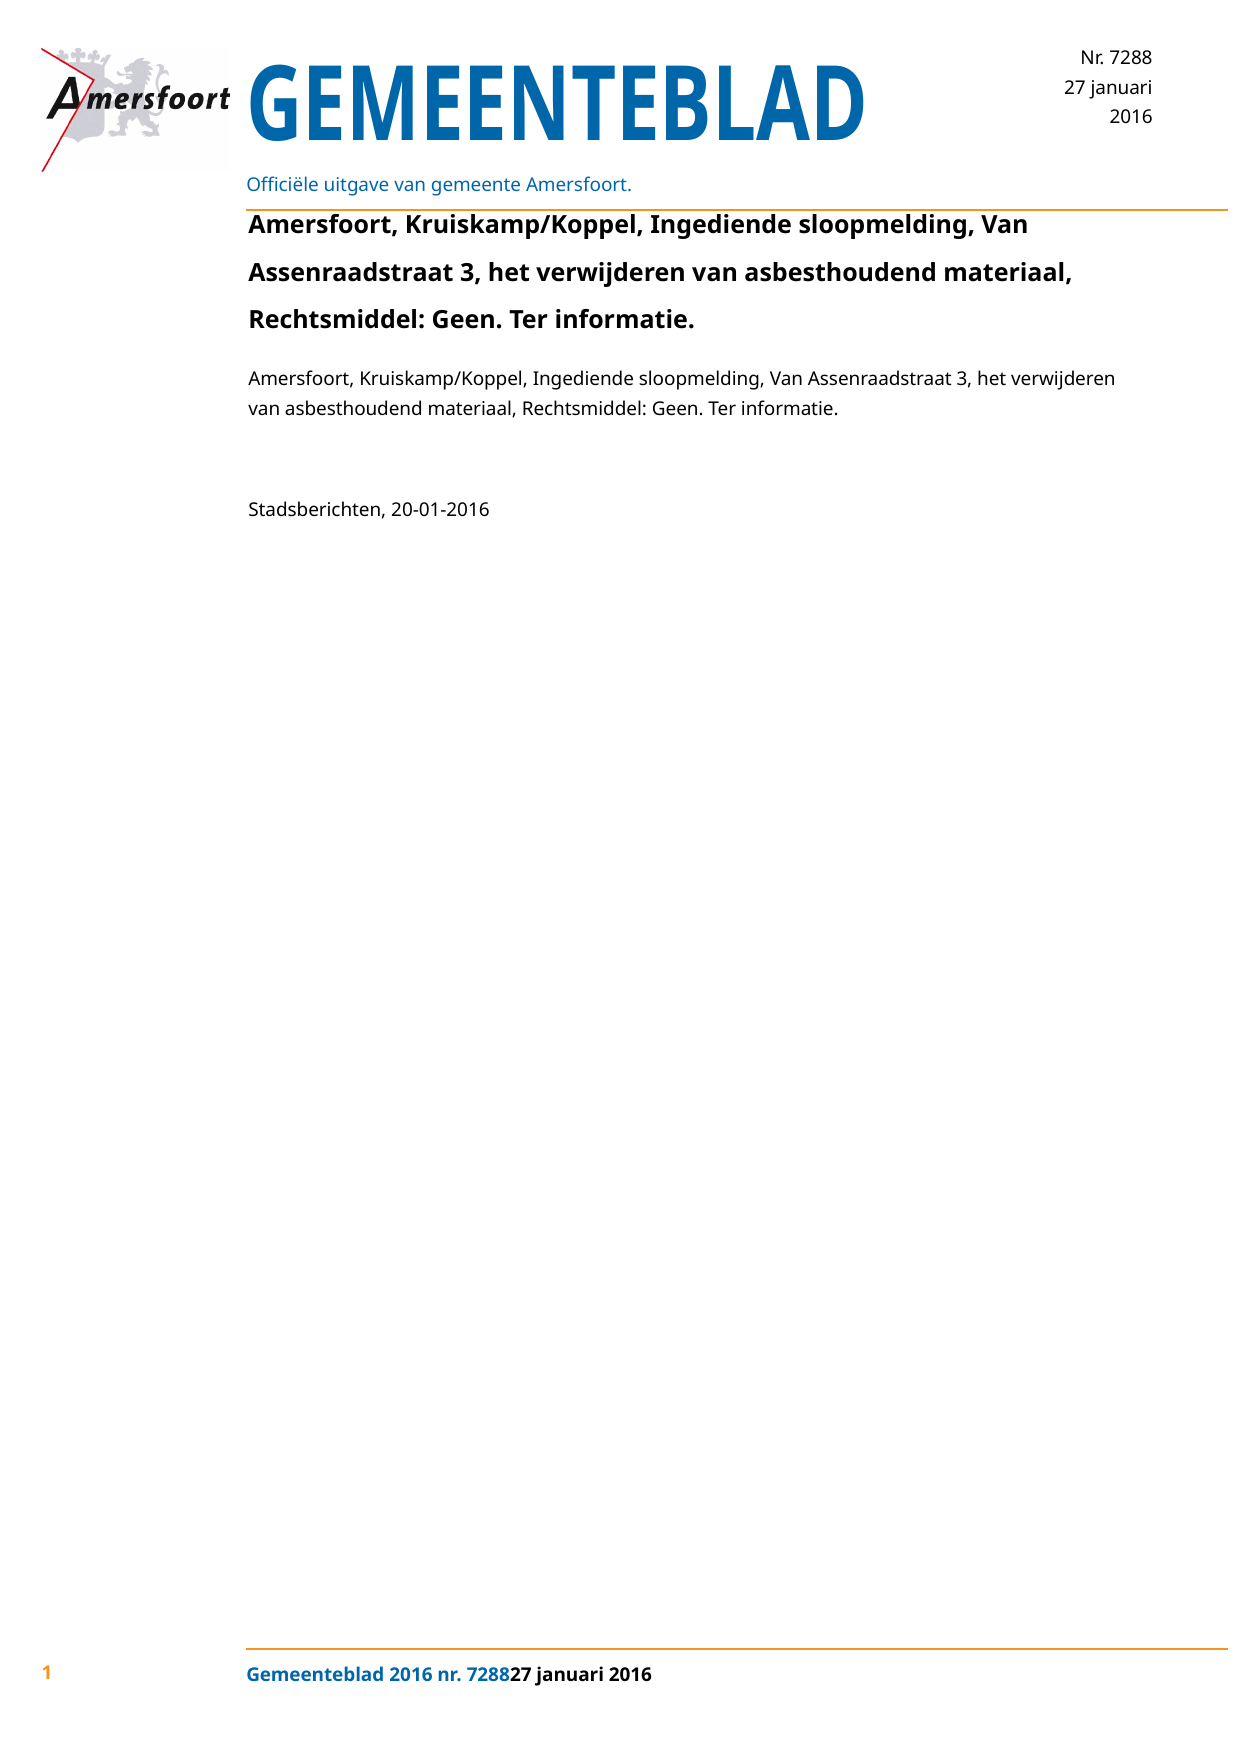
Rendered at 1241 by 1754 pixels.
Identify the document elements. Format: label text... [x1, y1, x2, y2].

text Amersfoort, Kruiskamp/Koppel, Ingediende sloopmelding, Van Assenraadstraat 3, het verwijderen van asbesthoudend materiaal, Rechtsmiddel: Geen. Ter informatie. [248, 211, 1152, 336]
text Amersfoort, Kruiskamp/Koppel, Ingediende sloopmelding, Van Assenraadstraat 3, het verwijderen van asbesthoudend materiaal, Rechtsmiddel: Geen. Ter informatie. [248, 366, 1152, 421]
text Stadsberichten, 20-01-2016 [248, 496, 1152, 522]
picture [41, 47, 231, 172]
